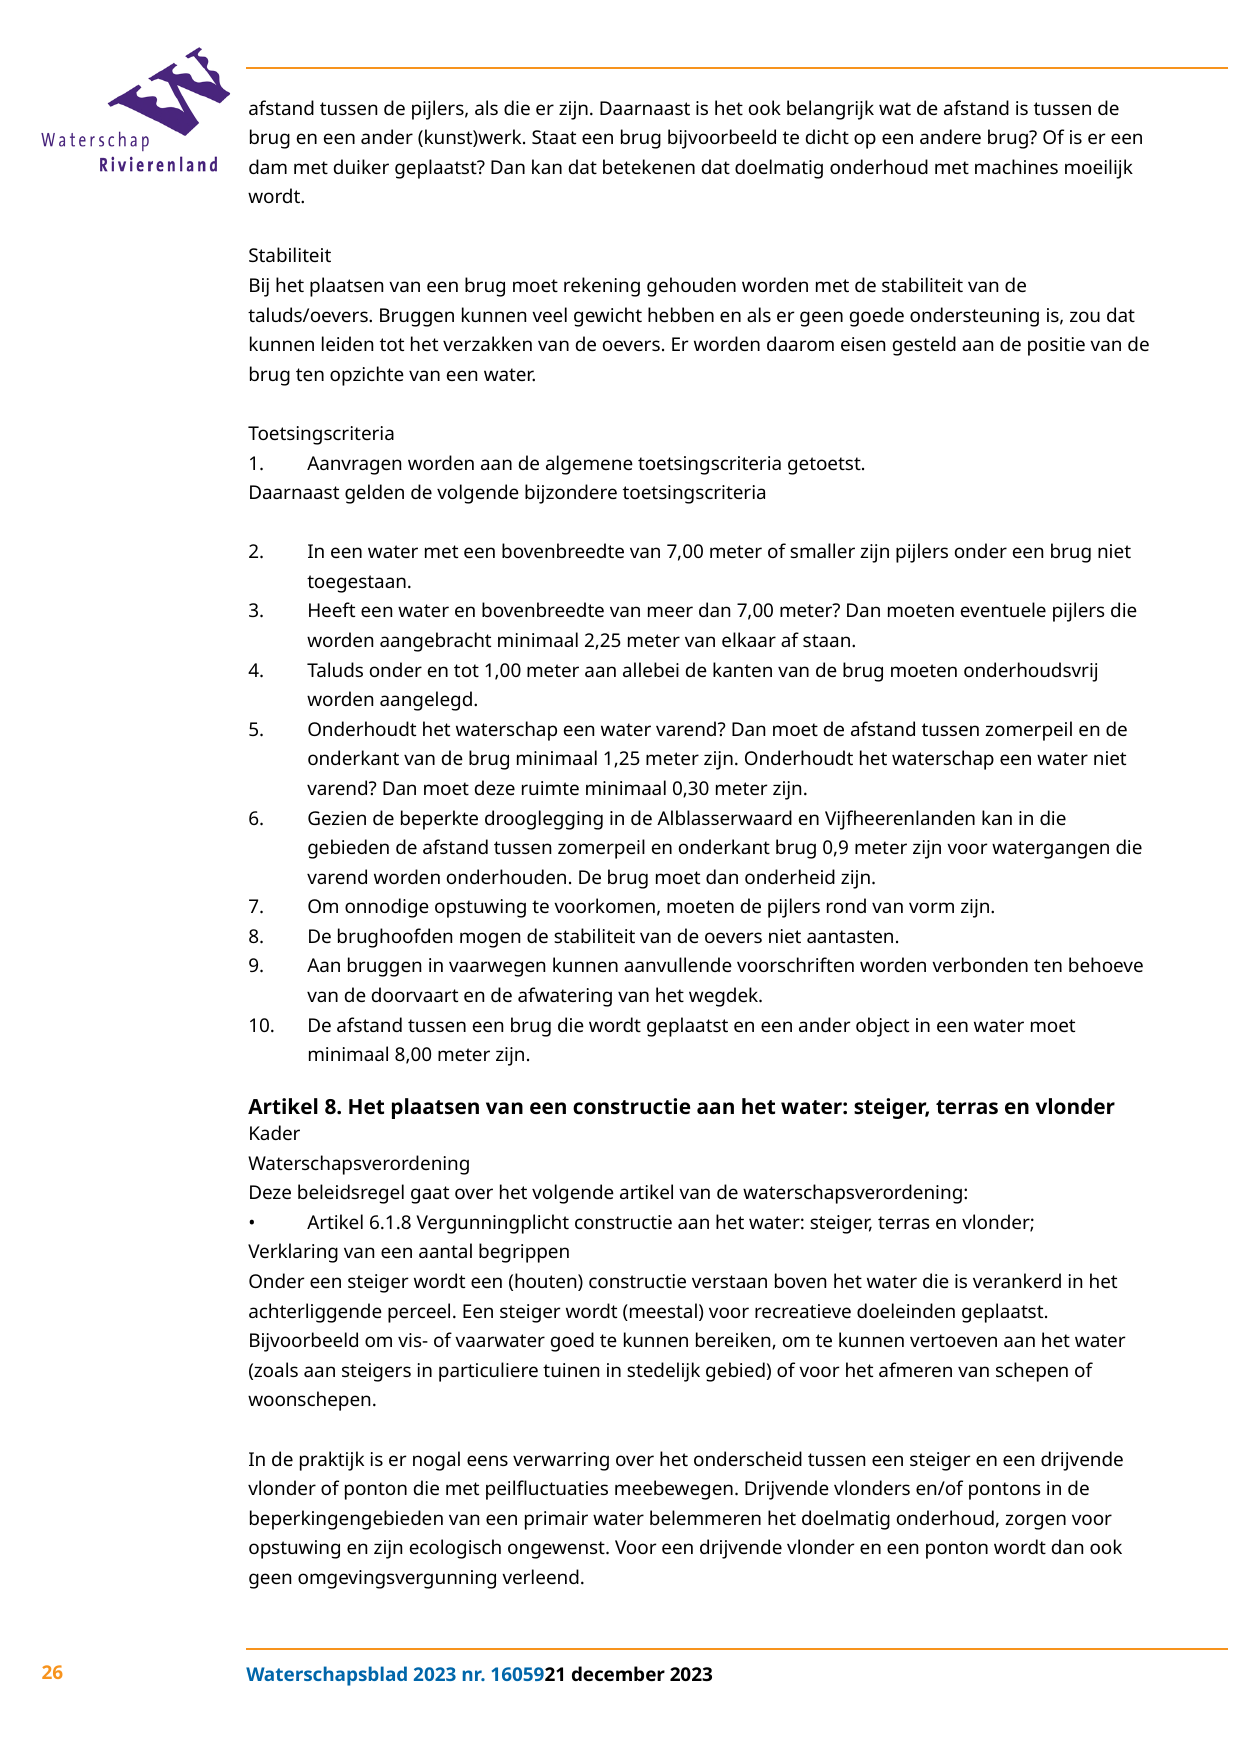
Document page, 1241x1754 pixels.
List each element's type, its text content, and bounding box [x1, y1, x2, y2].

list Aan bruggen in vaarwegen kunnen aanvullende voorschriften worden verbonden ten behoeve van de doorvaart en de afwatering van het wegdek. [248, 953, 1152, 1008]
list De brughoofden mogen de stabiliteit van de oevers niet aantasten. [248, 923, 1152, 949]
text Verklaring van een aantal begrippen [248, 1239, 1152, 1264]
text Deze beleidsregel gaat over het volgende artikel van de waterschapsverordening: [248, 1179, 1152, 1205]
text In de praktijk is er nogal eens verwarring over het onderscheid tussen een steiger en een drijvende vlonder of ponton die met peilfluctuaties meebewegen. Drijvende vlonders en/of pontons in de beperkingengebieden van een primair water belemmeren het doelmatig onderhoud, zorgen voor opstuwing en zijn ecologisch ongewenst. Voor een drijvende vlonder en een ponton wordt dan ook geen omgevingsvergunning verleend. [248, 1446, 1152, 1590]
list In een water met een bovenbreedte van 7,00 meter of smaller zijn pijlers onder een brug niet toegestaan. [248, 538, 1152, 594]
text Waterschapsverordening [248, 1150, 1152, 1176]
list Artikel 6.1.8 Vergunningplicht constructie aan het water: steiger, terras en vlonder; [248, 1209, 1152, 1235]
text afstand tussen de pijlers, als die er zijn. Daarnaast is het ook belangrijk wat de afstand is tussen de brug en een ander (kunst)werk. Staat een brug bijvoorbeeld te dicht op een andere brug? Of is er een dam met duiker geplaatst? Dan kan dat betekenen dat doelmatig onderhoud met machines moeilijk wordt. [248, 95, 1152, 209]
list Gezien de beperkte drooglegging in de Alblasserwaard en Vijfheerenlanden kan in die gebieden de afstand tussen zomerpeil en onderkant brug 0,9 meter zijn voor watergangen die varend worden onderhouden. De brug moet dan onderheid zijn. [248, 805, 1152, 890]
list Taluds onder en tot 1,00 meter aan allebei de kanten van de brug moeten onderhoudsvrij worden aangelegd. [248, 657, 1152, 712]
text Toetsingscriteria [248, 420, 1152, 446]
list De afstand tussen een brug die wordt geplaatst en een ander object in een water moet minimaal 8,00 meter zijn. [248, 1012, 1152, 1067]
text Kader [248, 1120, 1152, 1146]
text Bij het plaatsen van een brug moet rekening gehouden worden met de stabiliteit van de taluds/oevers. Bruggen kunnen veel gewicht hebben en als er geen goede ondersteuning is, zou dat kunnen leiden tot het verzakken van de oevers. Er worden daarom eisen gesteld aan de positie van de brug ten opzichte van een water. [248, 272, 1152, 387]
text Daarnaast gelden de volgende bijzondere toetsingscriteria [248, 479, 1152, 505]
text Stabiliteit [248, 243, 1152, 268]
list Om onnodige opstuwing te voorkomen, moeten de pijlers rond van vorm zijn. [248, 893, 1152, 919]
list Aanvragen worden aan de algemene toetsingscriteria getoetst. [248, 450, 1152, 476]
picture [41, 47, 231, 172]
list Onderhoudt het waterschap een water varend? Dan moet de afstand tussen zomerpeil en de onderkant van de brug minimaal 1,25 meter zijn. Onderhoudt het waterschap een water niet varend? Dan moet deze ruimte minimaal 0,30 meter zijn. [248, 716, 1152, 801]
text Onder een steiger wordt een (houten) constructie verstaan boven het water die is verankerd in het achterliggende perceel. Een steiger wordt (meestal) voor recreatieve doeleinden geplaatst. Bijvoorbeeld om vis- of vaarwater goed te kunnen bereiken, om te kunnen vertoeven aan het water (zoals aan steigers in particuliere tuinen in stedelijk gebied) of voor het afmeren van schepen of woonschepen. [248, 1268, 1152, 1412]
list Heeft een water en bovenbreedte van meer dan 7,00 meter? Dan moeten eventuele pijlers die worden aangebracht minimaal 2,25 meter van elkaar af staan. [248, 598, 1152, 653]
text Artikel 8. Het plaatsen van een constructie aan het water: steiger, terras en vlonder [248, 1092, 1152, 1120]
